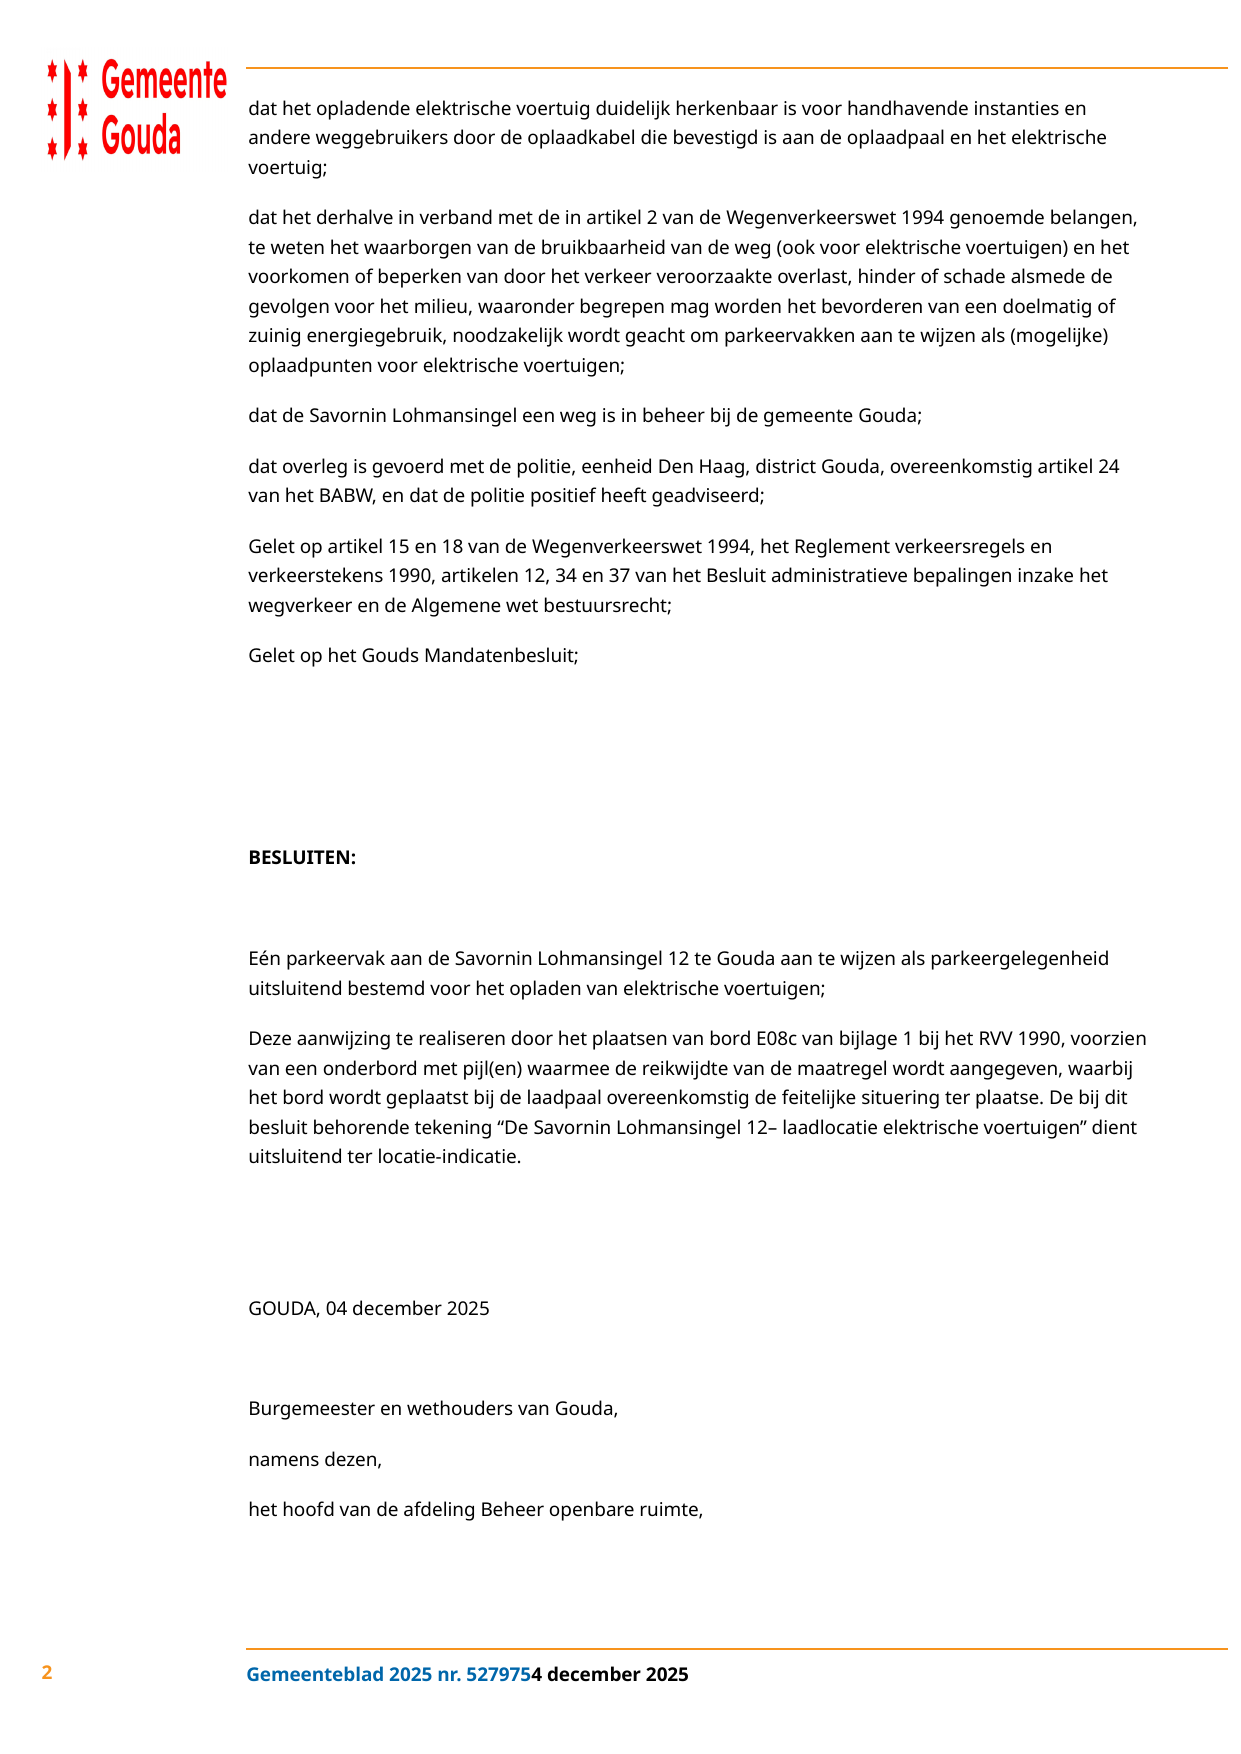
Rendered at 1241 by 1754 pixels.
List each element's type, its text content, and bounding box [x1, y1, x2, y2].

text het hoofd van de afdeling Beheer openbare ruimte, [248, 1496, 1152, 1522]
text Eén parkeervak aan de Savornin Lohmansingel 12 te Gouda aan te wijzen als parkeergelegenheid uitsluitend bestemd voor het opladen van elektrische voertuigen; [248, 945, 1152, 1001]
text Burgemeester en wethouders van Gouda, [248, 1396, 1152, 1421]
text dat het opladende elektrische voertuig duidelijk herkenbaar is voor handhavende instanties en andere weggebruikers door de oplaadkabel die bevestigd is aan de oplaadpaal en het elektrische voertuig; [248, 95, 1152, 180]
picture [41, 47, 231, 172]
text Gelet op artikel 15 en 18 van de Wegenverkeerswet 1994, het Reglement verkeersregels en verkeerstekens 1990, artikelen 12, 34 en 37 van het Besluit administratieve bepalingen inzake het wegverkeer en de Algemene wet bestuursrecht; [248, 533, 1152, 618]
text dat overleg is gevoerd met de politie, eenheid Den Haag, district Gouda, overeenkomstig artikel 24 van het BABW, en dat de politie positief heeft geadviseerd; [248, 453, 1152, 508]
text dat de Savornin Lohmansingel een weg is in beheer bij de gemeente Gouda; [248, 403, 1152, 428]
text namens dezen, [248, 1446, 1152, 1472]
text dat het derhalve in verband met de in artikel 2 van de Wegenverkeerswet 1994 genoemde belangen, te weten het waarborgen van de bruikbaarheid van de weg (ook voor elektrische voertuigen) en het voorkomen of beperken van door het verkeer veroorzaakte overlast, hinder of schade alsmede de gevolgen voor het milieu, waaronder begrepen mag worden het bevorderen van een doelmatig of zuinig energiegebruik, noodzakelijk wordt geacht om parkeervakken aan te wijzen als (mogelijke) oplaadpunten voor elektrische voertuigen; [248, 204, 1152, 378]
text BESLUITEN: [248, 844, 1152, 870]
text GOUDA, 04 december 2025 [248, 1295, 1152, 1321]
text Deze aanwijzing te realiseren door het plaatsen van bord E08c van bijlage 1 bij het RVV 1990, voorzien van een onderbord met pijl(en) waarmee de reikwijdte van de maatregel wordt aangegeven, waarbij het bord wordt geplaatst bij de laadpaal overeenkomstig de feitelijke situering ter plaatse. De bij dit besluit behorende tekening “De Savornin Lohmansingel 12– laadlocatie elektrische voertuigen” dient uitsluitend ter locatie-indicatie. [248, 1025, 1152, 1169]
text Gelet op het Gouds Mandatenbesluit; [248, 643, 1152, 668]
